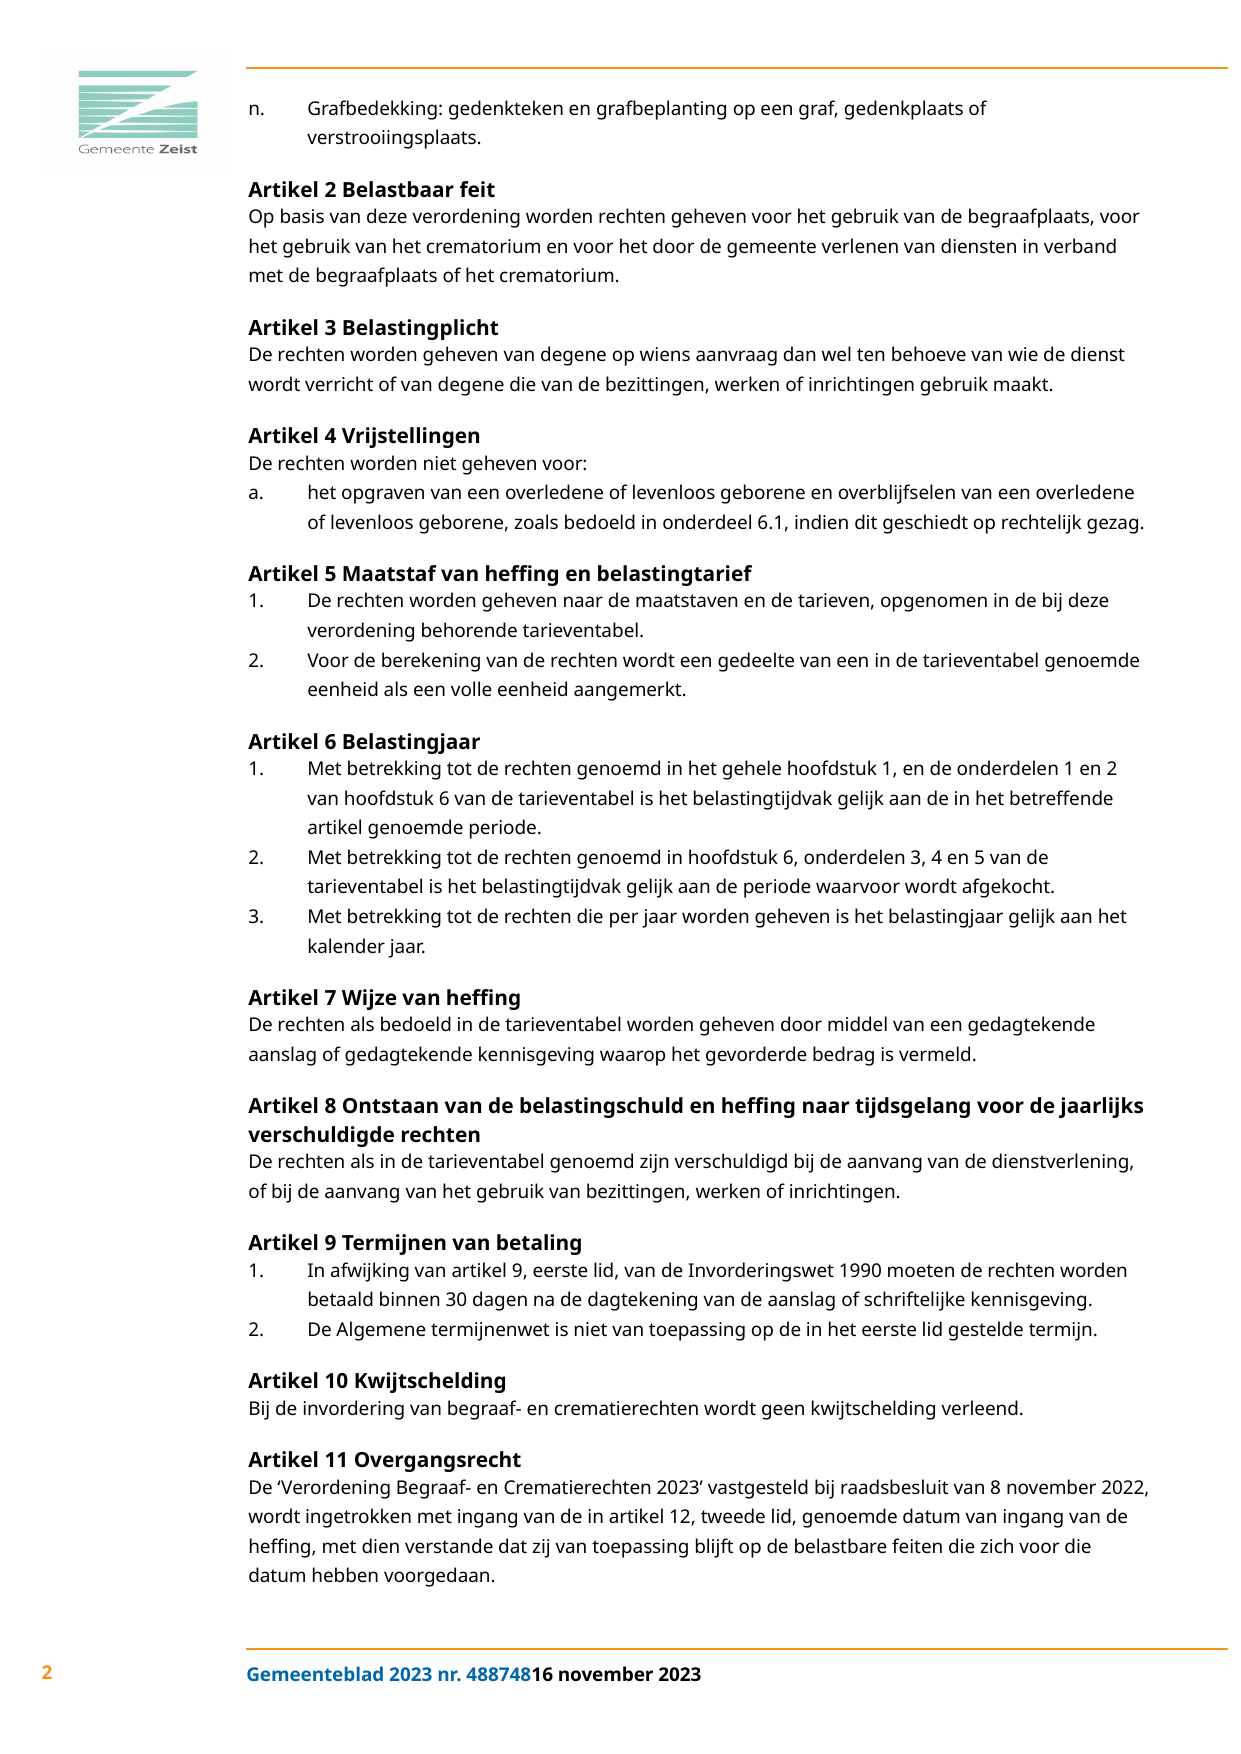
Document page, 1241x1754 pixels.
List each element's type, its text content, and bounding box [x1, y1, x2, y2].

list Met betrekking tot de rechten die per jaar worden geheven is het belastingjaar gelijk aan het kalender jaar. [248, 903, 1152, 958]
list De Algemene termijnenwet is niet van toepassing op de in het eerste lid gestelde termijn. [248, 1316, 1152, 1342]
text Bij de invordering van begraaf- en crematierechten wordt geen kwijtschelding verleend. [248, 1395, 1152, 1421]
text De rechten worden geheven van degene op wiens aanvraag dan wel ten behoeve van wie de dienst wordt verricht of van degene die van de bezittingen, werken of inrichtingen gebruik maakt. [248, 341, 1152, 397]
text Artikel 4 Vrijstellingen [248, 421, 1152, 450]
text Artikel 9 Termijnen van betaling [248, 1228, 1152, 1257]
list In afwijking van artikel 9, eerste lid, van de Invorderingswet 1990 moeten de rechten worden betaald binnen 30 dagen na de dagtekening van de aanslag of schriftelijke kennisgeving. [248, 1257, 1152, 1312]
text Artikel 2 Belastbaar feit [248, 175, 1152, 203]
list Grafbedekking: gedenkteken en grafbeplanting op een graf, gedenkplaats of verstrooiingsplaats. [248, 95, 1152, 150]
text Artikel 7 Wijze van heffing [248, 983, 1152, 1012]
text Artikel 6 Belastingjaar [248, 727, 1152, 755]
list De rechten worden geheven naar de maatstaven en de tarieven, opgenomen in de bij deze verordening behorende tarieventabel. [248, 588, 1152, 643]
text Artikel 5 Maatstaf van heffing en belastingtarief [248, 559, 1152, 588]
picture [41, 47, 231, 172]
list het opgraven van een overledene of levenloos geborene en overblijfselen van een overledene of levenloos geborene, zoals bedoeld in onderdeel 6.1, indien dit geschiedt op rechtelijk gezag. [248, 479, 1152, 534]
list Met betrekking tot de rechten genoemd in het gehele hoofdstuk 1, en de onderdelen 1 en 2 van hoofdstuk 6 van de tarieventabel is het belastingtijdvak gelijk aan de in het betreffende artikel genoemde periode. [248, 755, 1152, 840]
text Artikel 10 Kwijtschelding [248, 1367, 1152, 1395]
text Artikel 11 Overgangsrecht [248, 1445, 1152, 1474]
text De rechten worden niet geheven voor: [248, 450, 1152, 475]
text De rechten als bedoeld in de tarieventabel worden geheven door middel van een gedagtekende aanslag of gedagtekende kennisgeving waarop het gevorderde bedrag is vermeld. [248, 1012, 1152, 1067]
text Op basis van deze verordening worden rechten geheven voor het gebruik van de begraafplaats, voor het gebruik van het crematorium en voor het door de gemeente verlenen van diensten in verband met de begraafplaats of het crematorium. [248, 203, 1152, 288]
list Voor de berekening van de rechten wordt een gedeelte van een in de tarieventabel genoemde eenheid als een volle eenheid aangemerkt. [248, 647, 1152, 702]
text Artikel 8 Ontstaan van de belastingschuld en heffing naar tijdsgelang voor de jaarlijks verschuldigde rechten [248, 1092, 1152, 1148]
text De ‘Verordening Begraaf- en Crematierechten 2023’ vastgesteld bij raadsbesluit van 8 november 2022, wordt ingetrokken met ingang van de in artikel 12, tweede lid, genoemde datum van ingang van de heffing, met dien verstande dat zij van toepassing blijft op de belastbare feiten die zich voor die datum hebben voorgedaan. [248, 1474, 1152, 1588]
list Met betrekking tot de rechten genoemd in hoofdstuk 6, onderdelen 3, 4 en 5 van de tarieventabel is het belastingtijdvak gelijk aan de periode waarvoor wordt afgekocht. [248, 844, 1152, 899]
text Artikel 3 Belastingplicht [248, 313, 1152, 341]
text De rechten als in de tarieventabel genoemd zijn verschuldigd bij de aanvang van de dienstverlening, of bij de aanvang van het gebruik van bezittingen, werken of inrichtingen. [248, 1148, 1152, 1204]
